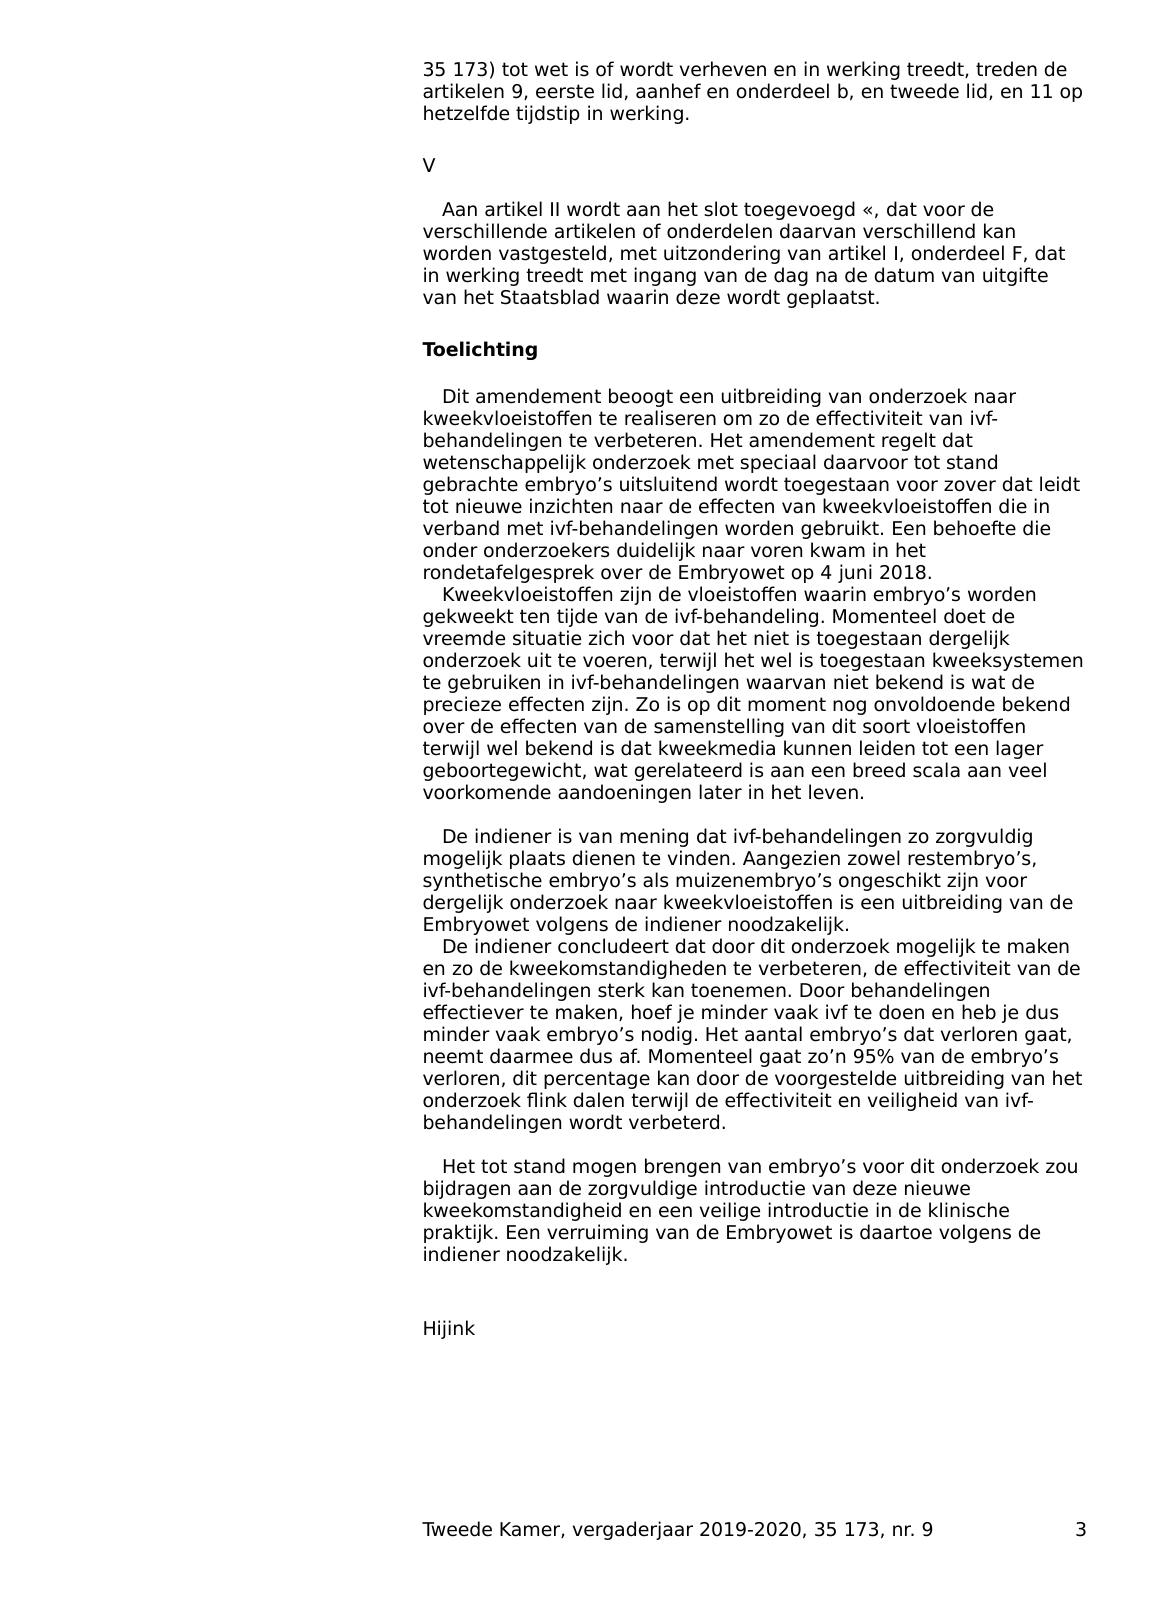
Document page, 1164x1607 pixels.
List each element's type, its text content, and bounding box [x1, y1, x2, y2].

text Dit amendement beoogt een uitbreiding van onderzoek naar kweekvloeistoffen te realiseren om zo de effectiviteit van ivf-behandelingen te verbeteren. Het amendement regelt dat wetenschappelijk onderzoek met speciaal daarvoor tot stand gebrachte embryo’s uitsluitend wordt toegestaan voor zover dat leidt tot nieuwe inzichten naar de effecten van kweekvloeistoffen die in verband met ivf-behandelingen worden gebruikt. Een behoefte die onder onderzoekers duidelijk naar voren kwam in het rondetafelgesprek over de Embryowet op 4 juni 2018. [422, 386, 1087, 584]
subtitle V [422, 155, 1087, 177]
text Kweekvloeistoffen zijn de vloeistoffen waarin embryo’s worden gekweekt ten tijde van de ivf-behandeling. Momenteel doet de vreemde situatie zich voor dat het niet is toegestaan dergelijk onderzoek uit te voeren, terwijl het wel is toegestaan kweeksystemen te gebruiken in ivf-behandelingen waarvan niet bekend is wat de precieze effecten zijn. Zo is op dit moment nog onvoldoende bekend over de effecten van de samenstelling van dit soort vloeistoffen terwijl wel bekend is dat kweekmedia kunnen leiden tot een lager geboortegewicht, wat gerelateerd is aan een breed scala aan veel voorkomende aandoeningen later in het leven. [422, 584, 1087, 804]
text De indiener is van mening dat ivf-behandelingen zo zorgvuldig mogelijk plaats dienen te vinden. Aangezien zowel restembryo’s, synthetische embryo’s als muizenembryo’s ongeschikt zijn voor dergelijk onderzoek naar kweekvloeistoffen is een uitbreiding van de Embryowet volgens de indiener noodzakelijk. [422, 826, 1087, 936]
subtitle Toelichting [422, 339, 1087, 361]
text Het tot stand mogen brengen van embryo’s voor dit onderzoek zou bijdragen aan de zorgvuldige introductie van deze nieuwe kweekomstandigheid en een veilige introductie in de klinische praktijk. Een verruiming van de Embryowet is daartoe volgens de indiener noodzakelijk. [422, 1156, 1087, 1266]
text Aan artikel II wordt aan het slot toegevoegd «, dat voor de verschillende artikelen of onderdelen daarvan verschillend kan worden vastgesteld, met uitzondering van artikel I, onderdeel F, dat in werking treedt met ingang van de dag na de datum van uitgifte van het Staatsblad waarin deze wordt geplaatst. [422, 199, 1087, 309]
text 35 173) tot wet is of wordt verheven en in werking treedt, treden de artikelen 9, eerste lid, aanhef en onderdeel b, en tweede lid, en 11 op hetzelfde tijdstip in werking. [422, 59, 1087, 125]
text De indiener concludeert dat door dit onderzoek mogelijk te maken en zo de kweekomstandigheden te verbeteren, de effectiviteit van de ivf-behandelingen sterk kan toenemen. Door behandelingen effectiever te maken, hoef je minder vaak ivf te doen en heb je dus minder vaak embryo’s nodig. Het aantal embryo’s dat verloren gaat, neemt daarmee dus af. Momenteel gaat zo’n 95% van de embryo’s verloren, dit percentage kan door de voorgestelde uitbreiding van het onderzoek flink dalen terwijl de effectiviteit en veiligheid van ivf-behandelingen wordt verbeterd. [422, 936, 1087, 1133]
text Hijink [422, 1296, 1087, 1339]
